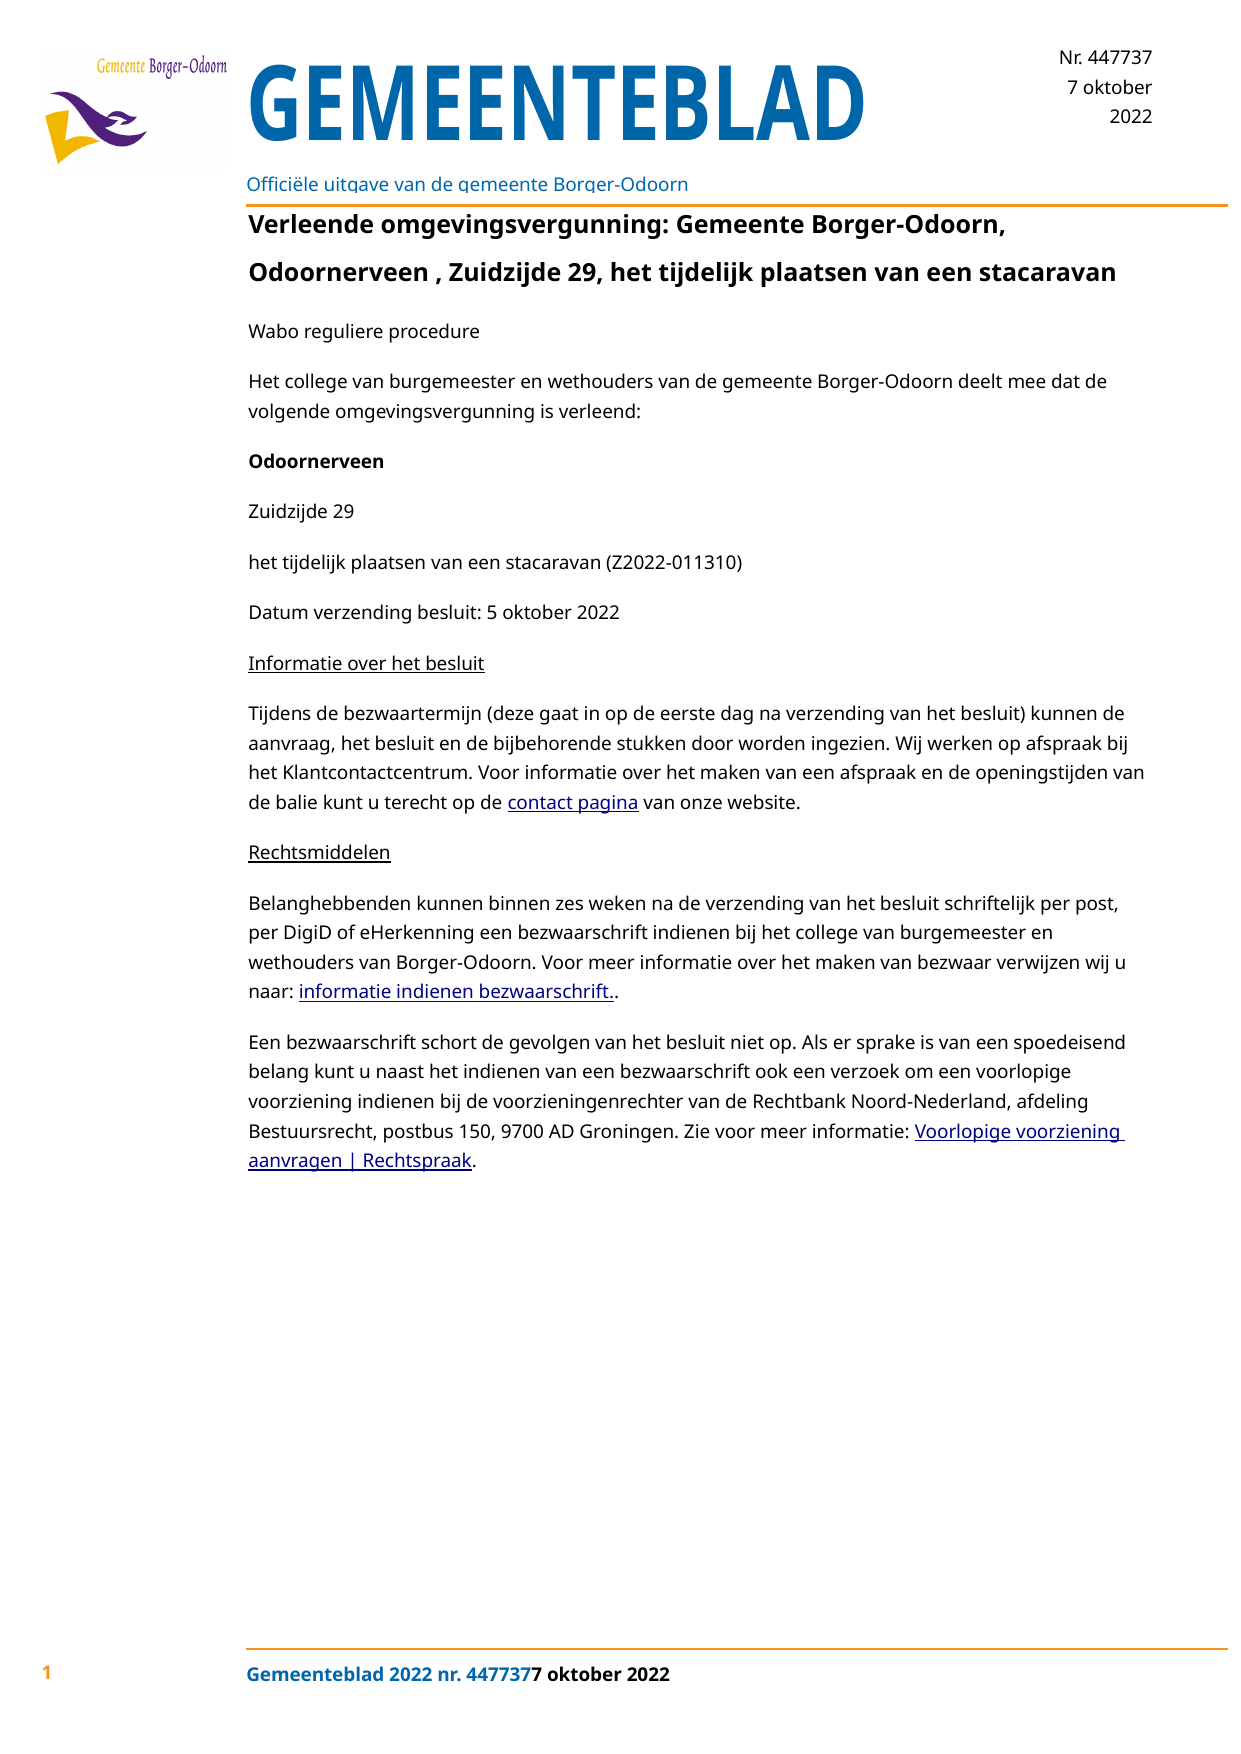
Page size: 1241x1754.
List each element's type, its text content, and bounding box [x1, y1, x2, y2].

text Tijdens de bezwaartermijn (deze gaat in op de eerste dag na verzending van het besluit) kunnen de aanvraag, het besluit en de bijbehorende stukken door worden ingezien. Wij werken op afspraak bij het Klantcontactcentrum. Voor informatie over het maken van een afspraak en de openingstijden van de balie kunt u terecht op de contact pagina van onze website. [248, 700, 1152, 815]
picture [41, 47, 231, 172]
text Rechtsmiddelen [248, 839, 1152, 865]
text Informatie over het besluit [248, 650, 1152, 676]
text Odoornerveen [248, 448, 1152, 474]
text Belanghebbenden kunnen binnen zes weken na de verzending van het besluit schriftelijk per post, per DigiD of eHerkenning een bezwaarschrift indienen bij het college van burgemeester en wethouders van Borger-Odoorn. Voor meer informatie over het maken van bezwaar verwijzen wij u naar: informatie indienen bezwaarschrift.. [248, 890, 1152, 1004]
text Verleende omgevingsvergunning: Gemeente Borger-Odoorn, Odoornerveen , Zuidzijde 29, het tijdelijk plaatsen van een stacaravan [248, 207, 1152, 288]
text Datum verzending besluit: 5 oktober 2022 [248, 599, 1152, 625]
text Het college van burgemeester en wethouders van de gemeente Borger-Odoorn deelt mee dat de volgende omgevingsvergunning is verleend: [248, 368, 1152, 424]
text Een bezwaarschrift schort de gevolgen van het besluit niet op. Als er sprake is van een spoedeisend belang kunt u naast het indienen van een bezwaarschrift ook een verzoek om een voorlopige voorziening indienen bij de voorzieningenrechter van de Rechtbank Noord-Nederland, afdeling Bestuursrecht, postbus 150, 9700 AD Groningen. Zie voor meer informatie: Voorlopige voorziening aanvragen | Rechtspraak. [248, 1029, 1152, 1173]
text Zuidzijde 29 [248, 499, 1152, 524]
text Wabo reguliere procedure [248, 318, 1152, 344]
text het tijdelijk plaatsen van een stacaravan (Z2022-011310) [248, 549, 1152, 575]
